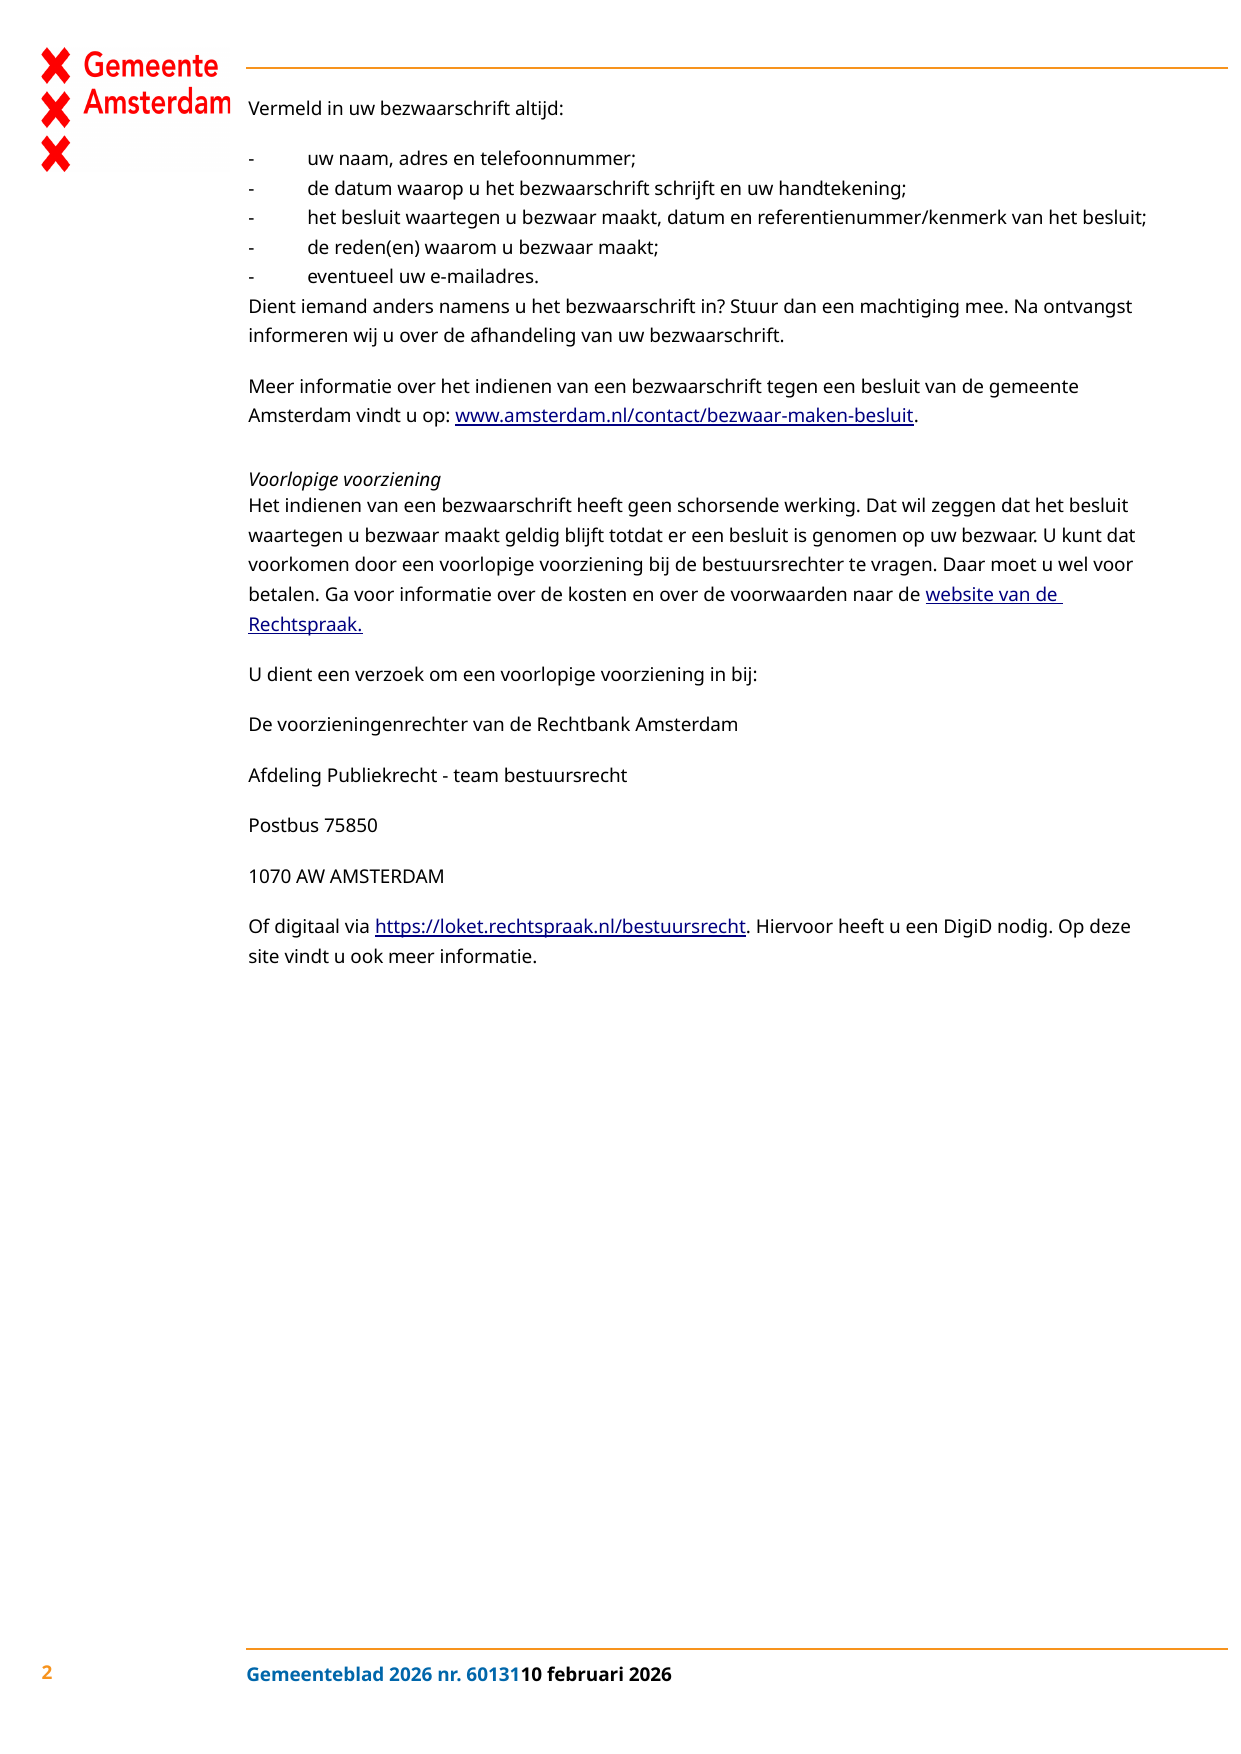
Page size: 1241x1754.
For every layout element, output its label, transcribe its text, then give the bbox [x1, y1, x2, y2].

list het besluit waartegen u bezwaar maakt, datum en referentienummer/kenmerk van het besluit; [248, 204, 1152, 230]
text Meer informatie over het indienen van een bezwaarschrift tegen een besluit van de gemeente Amsterdam vindt u op: www.amsterdam.nl/contact/bezwaar-maken-besluit. [248, 373, 1152, 428]
text Vermeld in uw bezwaarschrift altijd: [248, 95, 1152, 121]
text De voorzieningenrechter van de Rechtbank Amsterdam [248, 712, 1152, 737]
list de reden(en) waarom u bezwaar maakt; [248, 234, 1152, 260]
text Postbus 75850 [248, 812, 1152, 838]
list uw naam, adres en telefoonnummer; [248, 145, 1152, 171]
text Dient iemand anders namens u het bezwaarschrift in? Stuur dan een machtiging mee. Na ontvangst informeren wij u over de afhandeling van uw bezwaarschrift. [248, 293, 1152, 348]
text Het indienen van een bezwaarschrift heeft geen schorsende werking. Dat wil zeggen dat het besluit waartegen u bezwaar maakt geldig blijft totdat er een besluit is genomen op uw bezwaar. U kunt dat voorkomen door een voorlopige voorziening bij de bestuursrechter te vragen. Daar moet u wel voor betalen. Ga voor informatie over de kosten en over de voorwaarden naar de website van de Rechtspraak. [248, 492, 1152, 636]
text Voorlopige voorziening [248, 467, 1152, 492]
list eventueel uw e-mailadres. [248, 263, 1152, 289]
text U dient een verzoek om een voorlopige voorziening in bij: [248, 661, 1152, 687]
text Of digitaal via https://loket.rechtspraak.nl/bestuursrecht. Hiervoor heeft u een DigiD nodig. Op deze site vindt u ook meer informatie. [248, 913, 1152, 968]
text Afdeling Publiekrecht - team bestuursrecht [248, 762, 1152, 788]
picture [41, 47, 231, 172]
list de datum waarop u het bezwaarschrift schrijft en uw handtekening; [248, 175, 1152, 201]
text 1070 AW AMSTERDAM [248, 863, 1152, 888]
